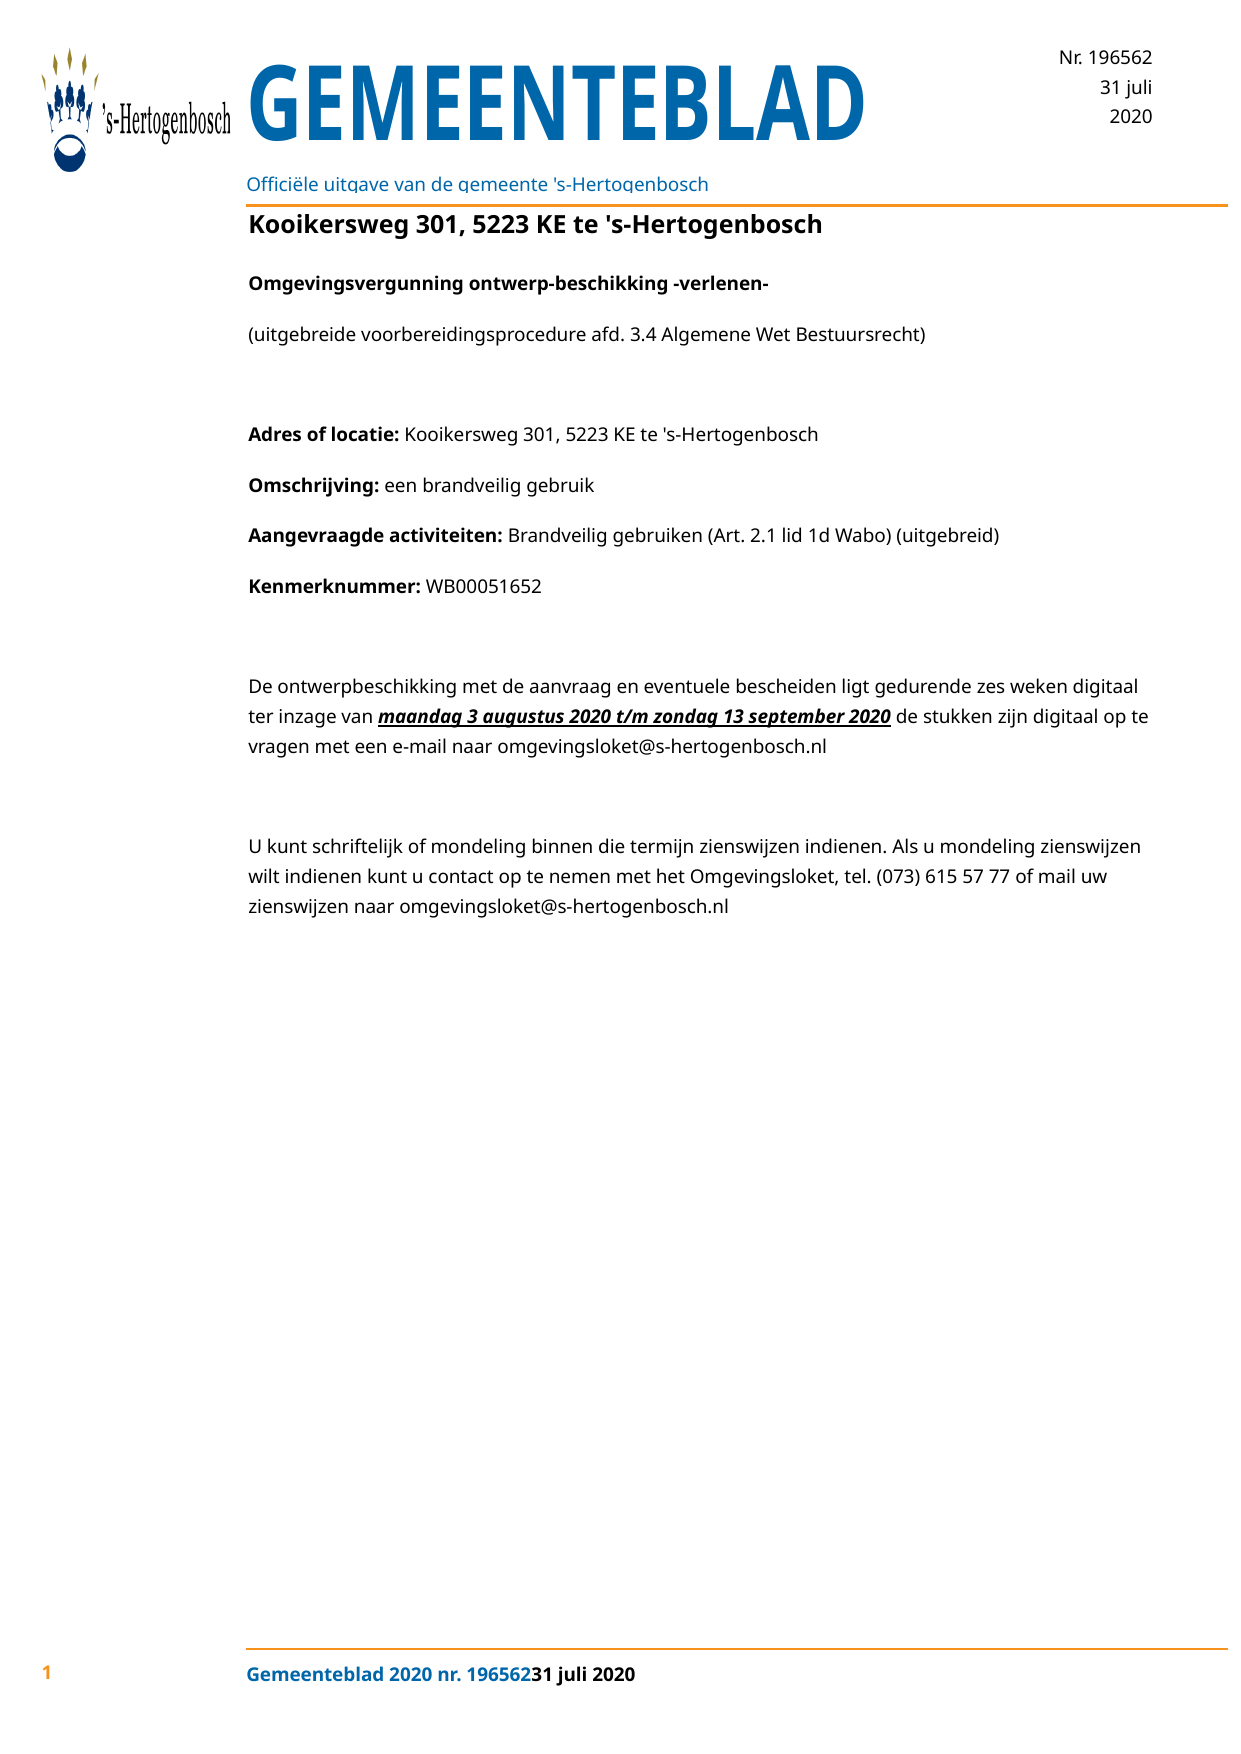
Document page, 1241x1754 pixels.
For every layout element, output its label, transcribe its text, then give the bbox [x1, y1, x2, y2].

text Omschrijving: een brandveilig gebruik [248, 472, 1152, 498]
picture [41, 47, 231, 172]
text Adres of locatie: Kooikersweg 301, 5223 KE te 's-Hertogenbosch [248, 422, 1152, 447]
text Kenmerknummer: WB00051652 [248, 573, 1152, 598]
text U kunt schriftelijk of mondeling binnen die termijn zienswijzen indienen. Als u mondeling zienswijzen wilt indienen kunt u contact op te nemen met het Omgevingsloket, tel. (073) 615 57 77 of mail uw zienswijzen naar omgevingsloket@s-hertogenbosch.nl [248, 834, 1152, 918]
text De ontwerpbeschikking met de aanvraag en eventuele bescheiden ligt gedurende zes weken digitaal ter inzage van maandag 3 augustus 2020 t/m zondag 13 september 2020 de stukken zijn digitaal op te vragen met een e-mail naar omgevingsloket@s-hertogenbosch.nl [248, 674, 1152, 758]
text Omgevingsvergunning ontwerp-beschikking -verlenen- [248, 270, 1152, 296]
text (uitgebreide voorbereidingsprocedure afd. 3.4 Algemene Wet Bestuursrecht) [248, 321, 1152, 346]
text Kooikersweg 301, 5223 KE te 's-Hertogenbosch [248, 207, 1152, 241]
text Aangevraagde activiteiten: Brandveilig gebruiken (Art. 2.1 lid 1d Wabo) (uitgebreid) [248, 522, 1152, 548]
